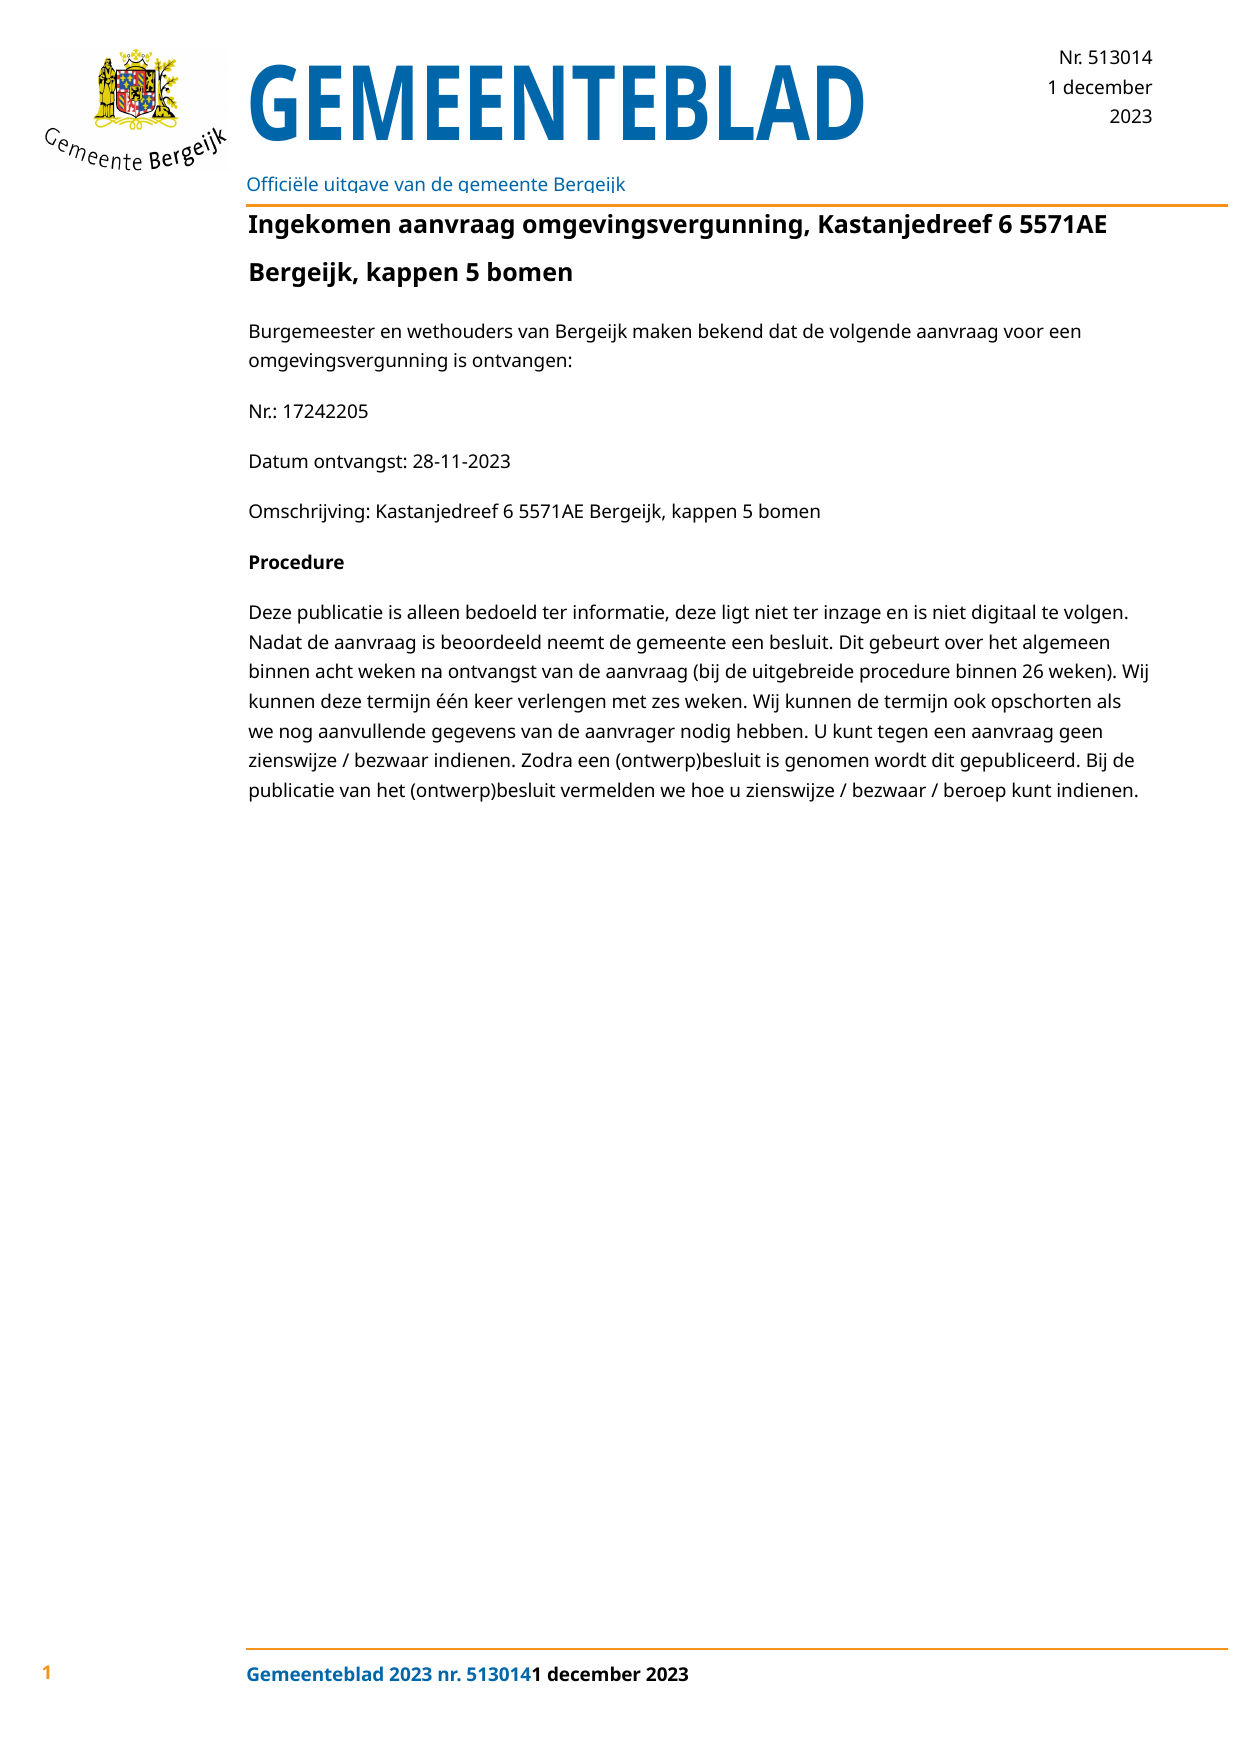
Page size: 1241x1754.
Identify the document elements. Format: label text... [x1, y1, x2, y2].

picture [41, 47, 231, 172]
text Nr.: 17242205 [248, 398, 1152, 424]
text Ingekomen aanvraag omgevingsvergunning, Kastanjedreef 6 5571AE Bergeijk, kappen 5 bomen [248, 207, 1152, 288]
text Procedure [248, 549, 1152, 575]
text Omschrijving: Kastanjedreef 6 5571AE Bergeijk, kappen 5 bomen [248, 499, 1152, 524]
text Burgemeester en wethouders van Bergeijk maken bekend dat de volgende aanvraag voor een omgevingsvergunning is ontvangen: [248, 318, 1152, 373]
text Deze publicatie is alleen bedoeld ter informatie, deze ligt niet ter inzage en is niet digitaal te volgen. Nadat de aanvraag is beoordeeld neemt de gemeente een besluit. Dit gebeurt over het algemeen binnen acht weken na ontvangst van de aanvraag (bij de uitgebreide procedure binnen 26 weken). Wij kunnen deze termijn één keer verlengen met zes weken. Wij kunnen de termijn ook opschorten als we nog aanvullende gegevens van de aanvrager nodig hebben. U kunt tegen een aanvraag geen zienswijze / bezwaar indienen. Zodra een (ontwerp)besluit is genomen wordt dit gepubliceerd. Bij de publicatie van het (ontwerp)besluit vermelden we hoe u zienswijze / bezwaar / beroep kunt indienen. [248, 599, 1152, 803]
text Datum ontvangst: 28-11-2023 [248, 448, 1152, 474]
